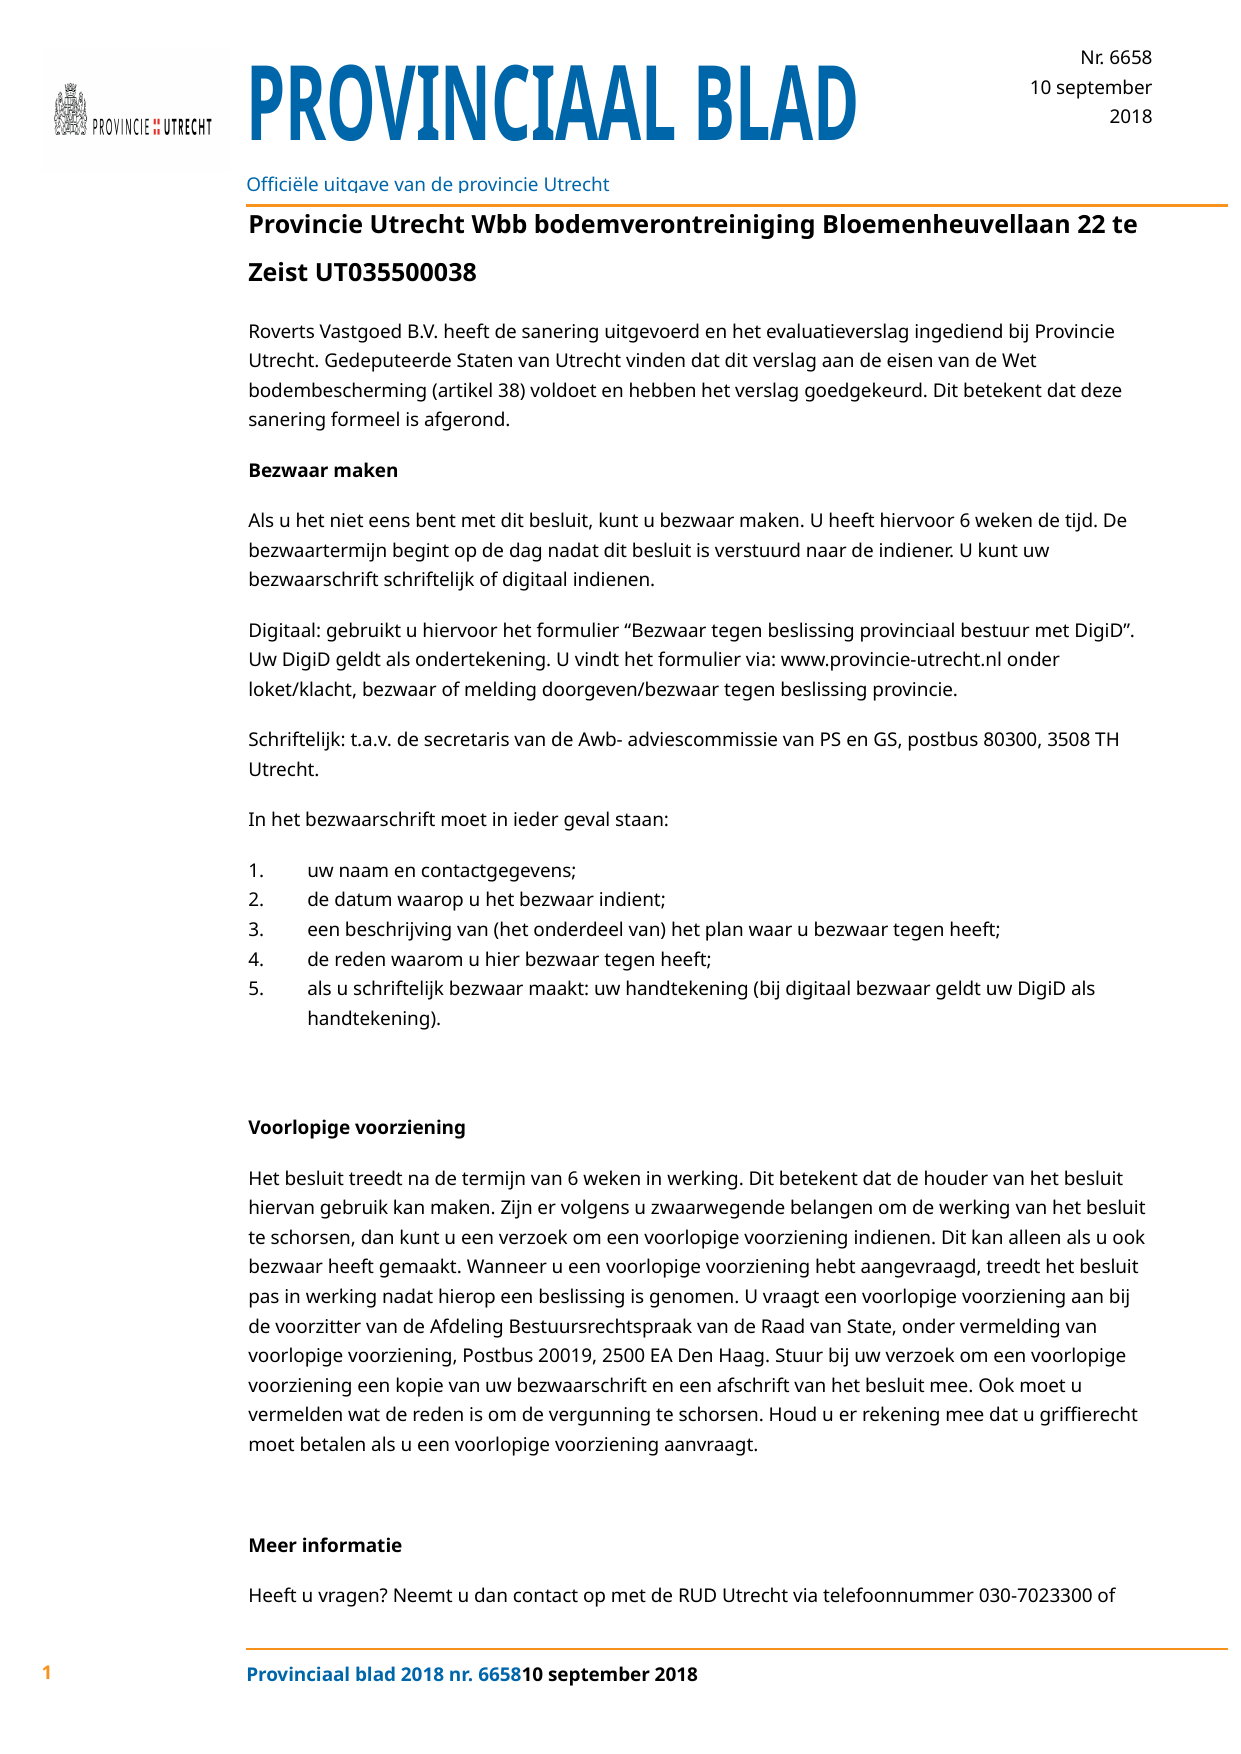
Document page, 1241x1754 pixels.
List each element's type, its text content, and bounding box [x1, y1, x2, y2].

picture [41, 47, 231, 172]
text Schriftelijk: t.a.v. de secretaris van de Awb- adviescommissie van PS en GS, postbus 80300, 3508 TH Utrecht. [248, 727, 1152, 782]
text Bezwaar maken [248, 457, 1152, 483]
list uw naam en contactgegevens; [248, 857, 1152, 883]
list als u schriftelijk bezwaar maakt: uw handtekening (bij digitaal bezwaar geldt uw DigiD als handtekening). [248, 975, 1152, 1031]
list een beschrijving van (het onderdeel van) het plan waar u bezwaar tegen heeft; [248, 916, 1152, 942]
text In het bezwaarschrift moet in ieder geval staan: [248, 807, 1152, 832]
text Heeft u vragen? Neemt u dan contact op met de RUD Utrecht via telefoonnummer 030-7023300 of [248, 1582, 1152, 1608]
text Roverts Vastgoed B.V. heeft de sanering uitgevoerd en het evaluatieverslag ingediend bij Provincie Utrecht. Gedeputeerde Staten van Utrecht vinden dat dit verslag aan de eisen van de Wet bodembescherming (artikel 38) voldoet en hebben het verslag goedgekeurd. Dit betekent dat deze sanering formeel is afgerond. [248, 318, 1152, 432]
text Als u het niet eens bent met dit besluit, kunt u bezwaar maken. U heeft hiervoor 6 weken de tijd. De bezwaartermijn begint op de dag nadat dit besluit is verstuurd naar de indiener. U kunt uw bezwaarschrift schriftelijk of digitaal indienen. [248, 507, 1152, 592]
list de datum waarop u het bezwaar indient; [248, 887, 1152, 912]
text Meer informatie [248, 1532, 1152, 1558]
text Digitaal: gebruikt u hiervoor het formulier “Bezwaar tegen beslissing provinciaal bestuur met DigiD”. Uw DigiD geldt als ondertekening. U vindt het formulier via: www.provincie-utrecht.nl onder loket/klacht, bezwaar of melding doorgeven/bezwaar tegen beslissing provincie. [248, 617, 1152, 702]
list de reden waarom u hier bezwaar tegen heeft; [248, 946, 1152, 972]
text Voorlopige voorziening [248, 1114, 1152, 1140]
text Provincie Utrecht Wbb bodemverontreiniging Bloemenheuvellaan 22 te Zeist UT035500038 [248, 207, 1152, 288]
text Het besluit treedt na de termijn van 6 weken in werking. Dit betekent dat de houder van het besluit hiervan gebruik kan maken. Zijn er volgens u zwaarwegende belangen om de werking van het besluit te schorsen, dan kunt u een verzoek om een voorlopige voorziening indienen. Dit kan alleen als u ook bezwaar heeft gemaakt. Wanneer u een voorlopige voorziening hebt aangevraagd, treedt het besluit pas in werking nadat hierop een beslissing is genomen. U vraagt een voorlopige voorziening aan bij de voorzitter van de Afdeling Bestuursrechtspraak van de Raad van State, onder vermelding van voorlopige voorziening, Postbus 20019, 2500 EA Den Haag. Stuur bij uw verzoek om een voorlopige voorziening een kopie van uw bezwaarschrift en een afschrift van het besluit mee. Ook moet u vermelden wat de reden is om de vergunning te schorsen. Houd u er rekening mee dat u griffierecht moet betalen als u een voorlopige voorziening aanvraagt. [248, 1165, 1152, 1457]
